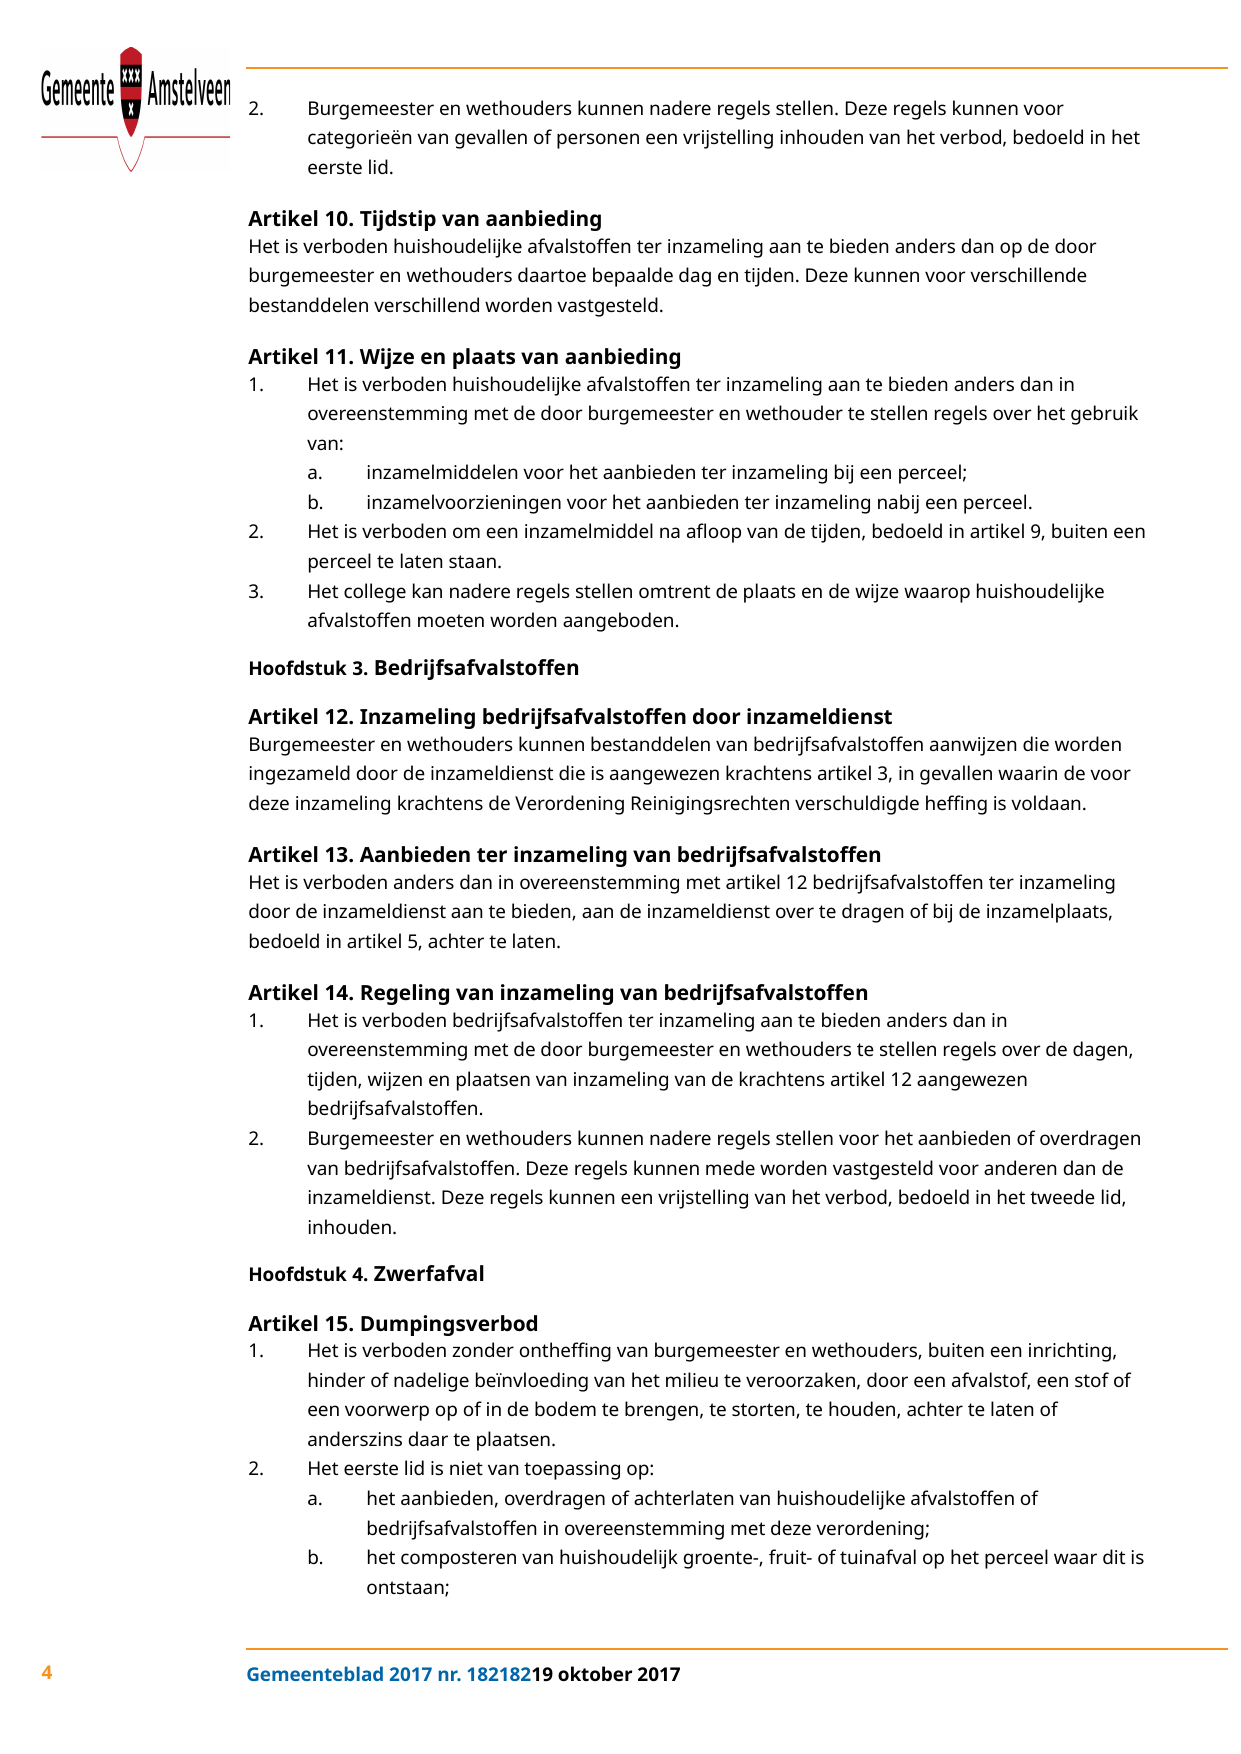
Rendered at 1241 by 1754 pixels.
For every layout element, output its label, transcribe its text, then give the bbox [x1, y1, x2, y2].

text Artikel 12. Inzameling bedrijfsafvalstoffen door inzameldienst [248, 702, 1152, 731]
list Burgemeester en wethouders kunnen nadere regels stellen voor het aanbieden of overdragen van bedrijfsafvalstoffen. Deze regels kunnen mede worden vastgesteld voor anderen dan de inzameldienst. Deze regels kunnen een vrijstelling van het verbod, bedoeld in het tweede lid, inhouden. [248, 1125, 1152, 1240]
list het aanbieden, overdragen of achterlaten van huishoudelijke afvalstoffen of bedrijfsafvalstoffen in overeenstemming met deze verordening; [307, 1485, 1152, 1541]
list inzamelvoorzieningen voor het aanbieden ter inzameling nabij een perceel. [307, 489, 1152, 515]
text Hoofdstuk 4. Zwerfafval [248, 1259, 1152, 1288]
picture [41, 47, 231, 172]
text Artikel 13. Aanbieden ter inzameling van bedrijfsafvalstoffen [248, 840, 1152, 869]
list het composteren van huishoudelijk groente-, fruit- of tuinafval op het perceel waar dit is ontstaan; [307, 1544, 1152, 1600]
text Artikel 10. Tijdstip van aanbieding [248, 204, 1152, 233]
text Artikel 14. Regeling van inzameling van bedrijfsafvalstoffen [248, 978, 1152, 1007]
list inzamelmiddelen voor het aanbieden ter inzameling bij een perceel; [307, 459, 1152, 485]
text Artikel 11. Wijze en plaats van aanbieding [248, 342, 1152, 371]
text Hoofdstuk 3. Bedrijfsafvalstoffen [248, 653, 1152, 682]
list Het is verboden bedrijfsafvalstoffen ter inzameling aan te bieden anders dan in overeenstemming met de door burgemeester en wethouders te stellen regels over de dagen, tijden, wijzen en plaatsen van inzameling van de krachtens artikel 12 aangewezen bedrijfsafvalstoffen. [248, 1007, 1152, 1121]
list Het is verboden om een inzamelmiddel na afloop van de tijden, bedoeld in artikel 9, buiten een perceel te laten staan. [248, 519, 1152, 574]
text Het is verboden anders dan in overeenstemming met artikel 12 bedrijfsafvalstoffen ter inzameling door de inzameldienst aan te bieden, aan de inzameldienst over te dragen of bij de inzamelplaats, bedoeld in artikel 5, achter te laten. [248, 869, 1152, 954]
list Het is verboden huishoudelijke afvalstoffen ter inzameling aan te bieden anders dan in overeenstemming met de door burgemeester en wethouder te stellen regels over het gebruik van: [248, 371, 1152, 456]
list Het eerste lid is niet van toepassing op: [248, 1456, 1152, 1481]
list Het is verboden zonder ontheffing van burgemeester en wethouders, buiten een inrichting, hinder of nadelige beïnvloeding van het milieu te veroorzaken, door een afvalstof, een stof of een voorwerp op of in de bodem te brengen, te storten, te houden, achter te laten of anderszins daar te plaatsen. [248, 1337, 1152, 1452]
text Burgemeester en wethouders kunnen bestanddelen van bedrijfsafvalstoffen aanwijzen die worden ingezameld door de inzameldienst die is aangewezen krachtens artikel 3, in gevallen waarin de voor deze inzameling krachtens de Verordening Reinigingsrechten verschuldigde heffing is voldaan. [248, 731, 1152, 816]
text Het is verboden huishoudelijke afvalstoffen ter inzameling aan te bieden anders dan op de door burgemeester en wethouders daartoe bepaalde dag en tijden. Deze kunnen voor verschillende bestanddelen verschillend worden vastgesteld. [248, 233, 1152, 318]
list Burgemeester en wethouders kunnen nadere regels stellen. Deze regels kunnen voor categorieën van gevallen of personen een vrijstelling inhouden van het verbod, bedoeld in het eerste lid. [248, 95, 1152, 180]
text Artikel 15. Dumpingsverbod [248, 1309, 1152, 1337]
list Het college kan nadere regels stellen omtrent de plaats en de wijze waarop huishoudelijke afvalstoffen moeten worden aangeboden. [248, 578, 1152, 633]
